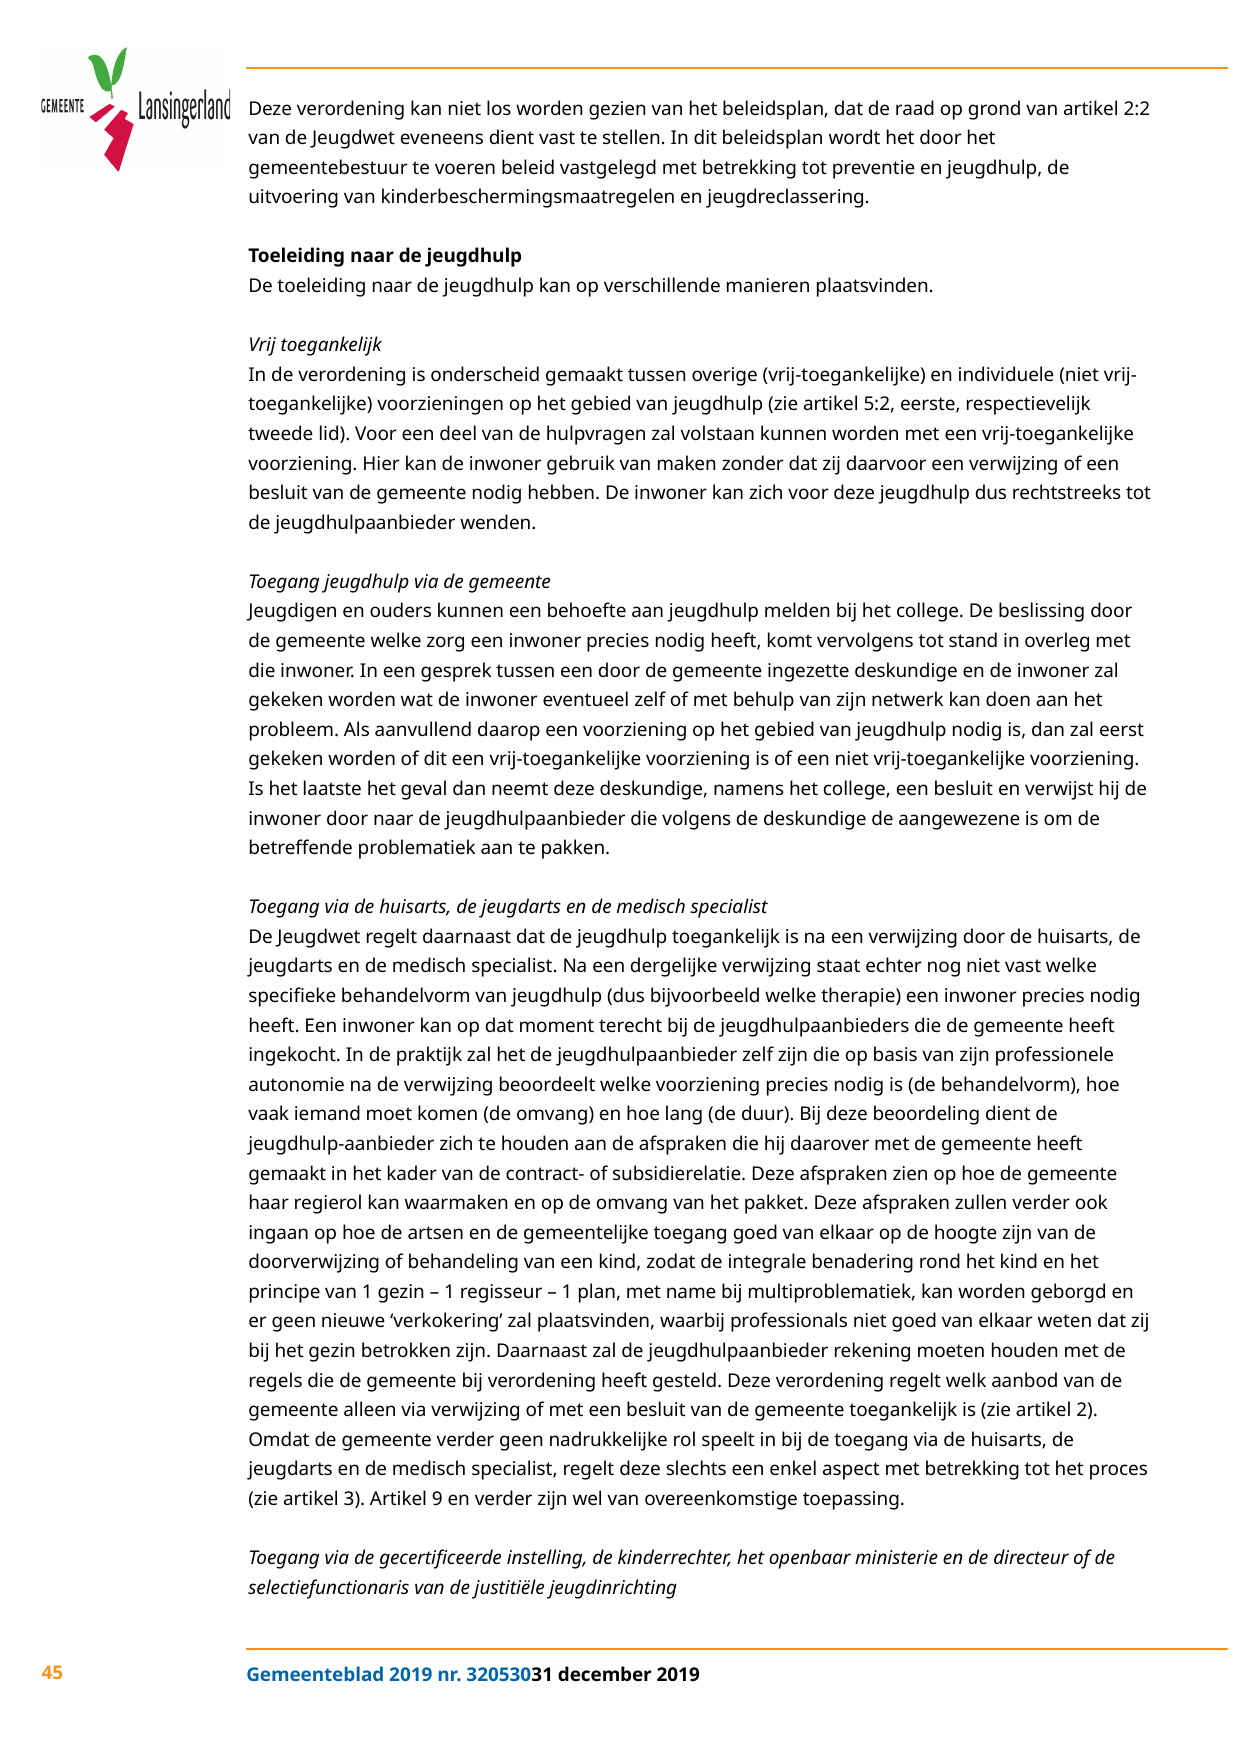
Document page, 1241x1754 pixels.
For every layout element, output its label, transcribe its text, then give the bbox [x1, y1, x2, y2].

text Deze verordening kan niet los worden gezien van het beleidsplan, dat de raad op grond van artikel 2:2 van de Jeugdwet eveneens dient vast te stellen. In dit beleidsplan wordt het door het gemeentebestuur te voeren beleid vastgelegd met betrekking tot preventie en jeugdhulp, de uitvoering van kinderbeschermingsmaatregelen en jeugdreclassering. [248, 95, 1152, 209]
text In de verordening is onderscheid gemaakt tussen overige (vrij-toegankelijke) en individuele (niet vrij-toegankelijke) voorzieningen op het gebied van jeugdhulp (zie artikel 5:2, eerste, respectievelijk tweede lid). Voor een deel van de hulpvragen zal volstaan kunnen worden met een vrij-toegankelijke voorziening. Hier kan de inwoner gebruik van maken zonder dat zij daarvoor een verwijzing of een besluit van de gemeente nodig hebben. De inwoner kan zich voor deze jeugdhulp dus rechtstreeks tot de jeugdhulpaanbieder wenden. [248, 361, 1152, 535]
text Toegang jeugdhulp via de gemeente [248, 568, 1152, 594]
text Toeleiding naar de jeugdhulp [248, 243, 1152, 268]
text De Jeugdwet regelt daarnaast dat de jeugdhulp toegankelijk is na een verwijzing door de huisarts, de jeugdarts en de medisch specialist. Na een dergelijke verwijzing staat echter nog niet vast welke specifieke behandelvorm van jeugdhulp (dus bijvoorbeeld welke therapie) een inwoner precies nodig heeft. Een inwoner kan op dat moment terecht bij de jeugdhulpaanbieders die de gemeente heeft ingekocht. In de praktijk zal het de jeugdhulpaanbieder zelf zijn die op basis van zijn professionele autonomie na de verwijzing beoordeelt welke voorziening precies nodig is (de behandelvorm), hoe vaak iemand moet komen (de omvang) en hoe lang (de duur). Bij deze beoordeling dient de jeugdhulp-aanbieder zich te houden aan de afspraken die hij daarover met de gemeente heeft gemaakt in het kader van de contract- of subsidierelatie. Deze afspraken zien op hoe de gemeente haar regierol kan waarmaken en op de omvang van het pakket. Deze afspraken zullen verder ook ingaan op hoe de artsen en de gemeentelijke toegang goed van elkaar op de hoogte zijn van de doorverwijzing of behandeling van een kind, zodat de integrale benadering rond het kind en het principe van 1 gezin – 1 regisseur – 1 plan, met name bij multiproblematiek, kan worden geborgd en er geen nieuwe ‘verkokering’ zal plaatsvinden, waarbij professionals niet goed van elkaar weten dat zij bij het gezin betrokken zijn. Daarnaast zal de jeugdhulpaanbieder rekening moeten houden met de regels die de gemeente bij verordening heeft gesteld. Deze verordening regelt welk aanbod van de gemeente alleen via verwijzing of met een besluit van de gemeente toegankelijk is (zie artikel 2). Omdat de gemeente verder geen nadrukkelijke rol speelt in bij de toegang via de huisarts, de jeugdarts en de medisch specialist, regelt deze slechts een enkel aspect met betrekking tot het proces (zie artikel 3). Artikel 9 en verder zijn wel van overeenkomstige toepassing. [248, 923, 1152, 1511]
picture [41, 47, 231, 172]
text De toeleiding naar de jeugdhulp kan op verschillende manieren plaatsvinden. [248, 272, 1152, 298]
text Vrij toegankelijk [248, 331, 1152, 357]
text Jeugdigen en ouders kunnen een behoefte aan jeugdhulp melden bij het college. De beslissing door de gemeente welke zorg een inwoner precies nodig heeft, komt vervolgens tot stand in overleg met die inwoner. In een gesprek tussen een door de gemeente ingezette deskundige en de inwoner zal gekeken worden wat de inwoner eventueel zelf of met behulp van zijn netwerk kan doen aan het probleem. Als aanvullend daarop een voorziening op het gebied van jeugdhulp nodig is, dan zal eerst gekeken worden of dit een vrij-toegankelijke voorziening is of een niet vrij-toegankelijke voorziening. Is het laatste het geval dan neemt deze deskundige, namens het college, een besluit en verwijst hij de inwoner door naar de jeugdhulpaanbieder die volgens de deskundige de aangewezene is om de betreffende problematiek aan te pakken. [248, 598, 1152, 860]
text Toegang via de gecertificeerde instelling, de kinderrechter, het openbaar ministerie en de directeur of de selectiefunctionaris van de justitiële jeugdinrichting [248, 1544, 1152, 1600]
text Toegang via de huisarts, de jeugdarts en de medisch specialist [248, 893, 1152, 919]
